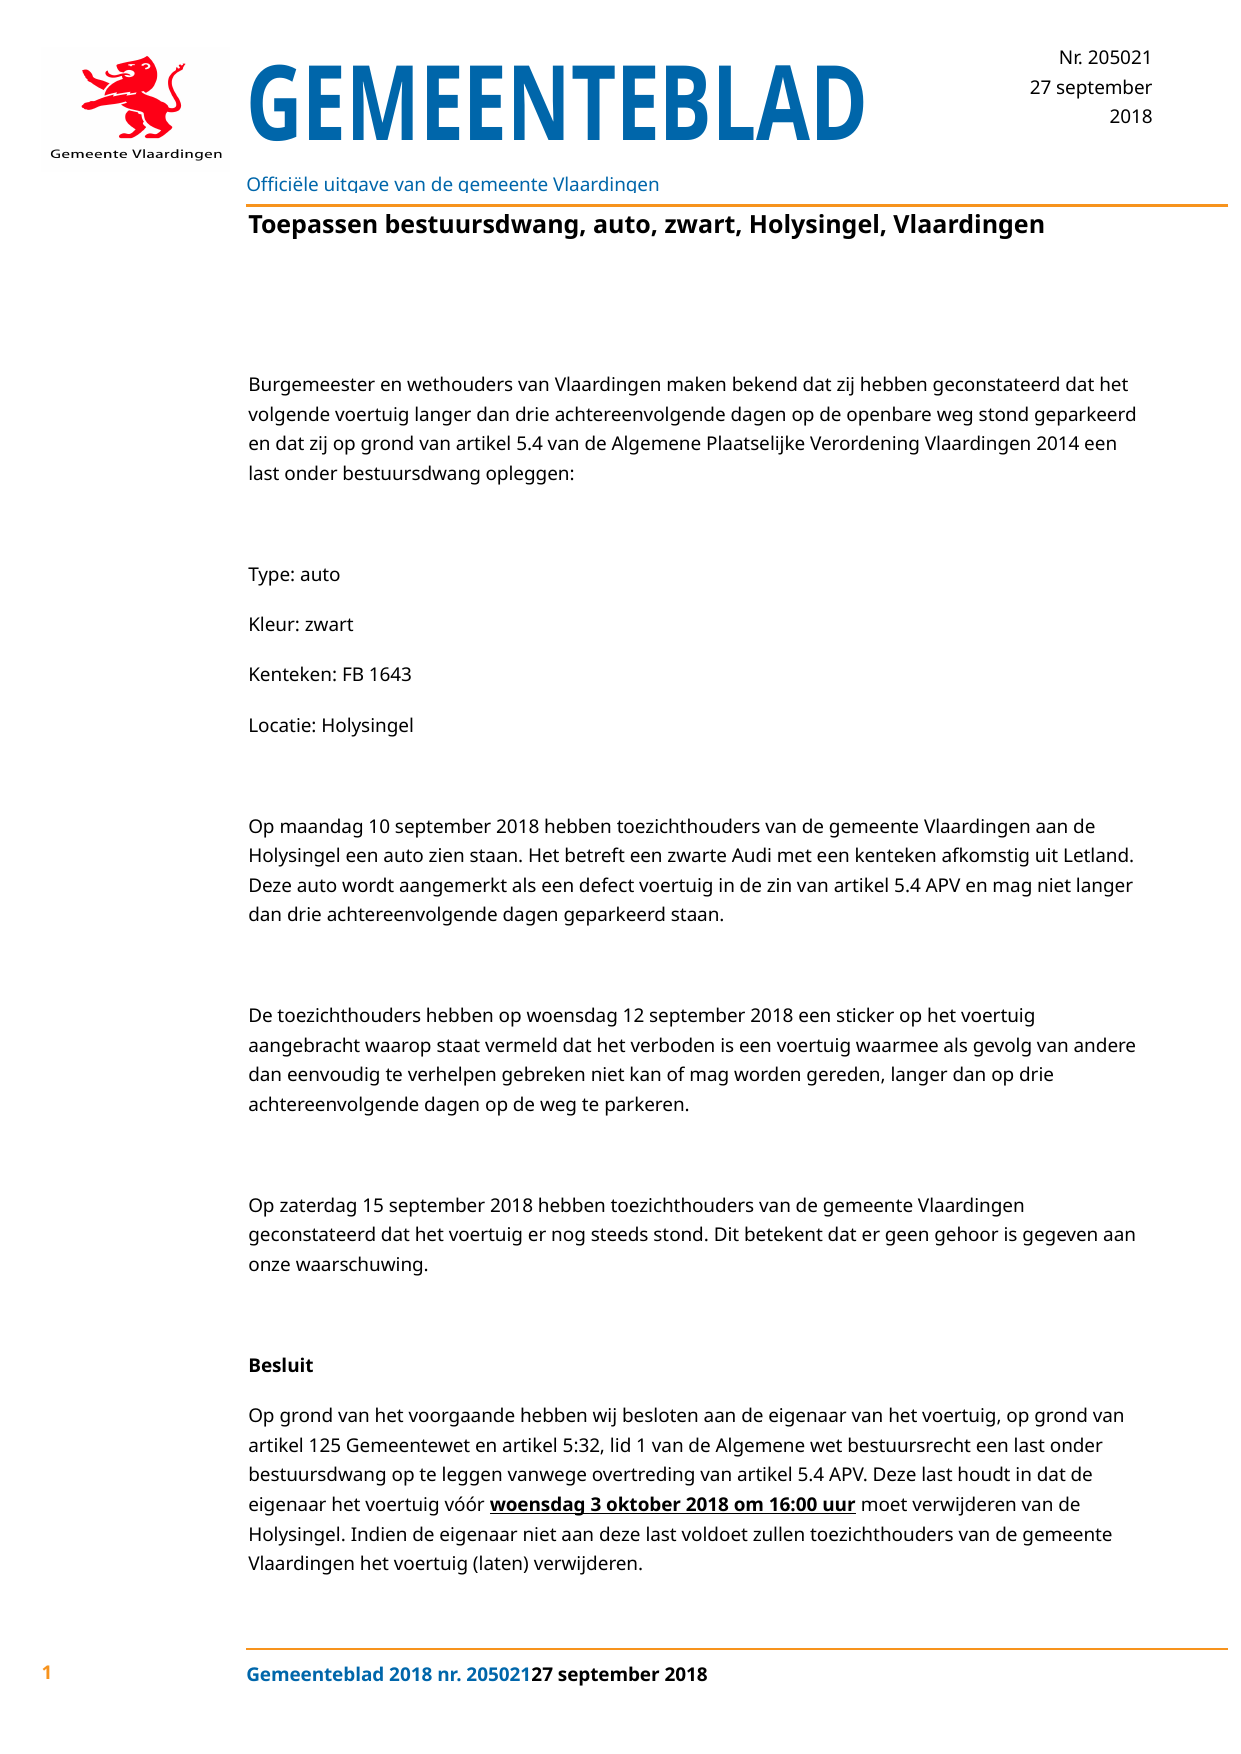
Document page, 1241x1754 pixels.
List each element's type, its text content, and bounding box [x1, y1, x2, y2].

text Toepassen bestuursdwang, auto, zwart, Holysingel, Vlaardingen [248, 207, 1152, 241]
text Burgemeester en wethouders van Vlaardingen maken bekend dat zij hebben geconstateerd dat het volgende voertuig langer dan drie achtereenvolgende dagen op de openbare weg stond geparkeerd en dat zij op grond van artikel 5.4 van de Algemene Plaatselijke Verordening Vlaardingen 2014 een last onder bestuursdwang opleggen: [248, 371, 1152, 486]
text Type: auto [248, 561, 1152, 586]
picture [41, 47, 231, 172]
text Locatie: Holysingel [248, 712, 1152, 738]
text Op grond van het voorgaande hebben wij besloten aan de eigenaar van het voertuig, op grond van artikel 125 Gemeentewet en artikel 5:32, lid 1 van de Algemene wet bestuursrecht een last onder bestuursdwang op te leggen vanwege overtreding van artikel 5.4 APV. Deze last houdt in dat de eigenaar het voertuig vóór woensdag 3 oktober 2018 om 16:00 uur moet verwijderen van de Holysingel. Indien de eigenaar niet aan deze last voldoet zullen toezichthouders van de gemeente Vlaardingen het voertuig (laten) verwijderen. [248, 1402, 1152, 1576]
text De toezichthouders hebben op woensdag 12 september 2018 een sticker op het voertuig aangebracht waarop staat vermeld dat het verboden is een voertuig waarmee als gevolg van andere dan eenvoudig te verhelpen gebreken niet kan of mag worden gereden, langer dan op drie achtereenvolgende dagen op de weg te parkeren. [248, 1002, 1152, 1117]
text Op maandag 10 september 2018 hebben toezichthouders van de gemeente Vlaardingen aan de Holysingel een auto zien staan. Het betreft een zwarte Audi met een kenteken afkomstig uit Letland. Deze auto wordt aangemerkt als een defect voertuig in de zin van artikel 5.4 APV en mag niet langer dan drie achtereenvolgende dagen geparkeerd staan. [248, 813, 1152, 927]
text Op zaterdag 15 september 2018 hebben toezichthouders van de gemeente Vlaardingen geconstateerd dat het voertuig er nog steeds stond. Dit betekent dat er geen gehoor is gegeven aan onze waarschuwing. [248, 1192, 1152, 1277]
text Kenteken: FB 1643 [248, 662, 1152, 687]
text Besluit [248, 1352, 1152, 1378]
text Kleur: zwart [248, 611, 1152, 637]
